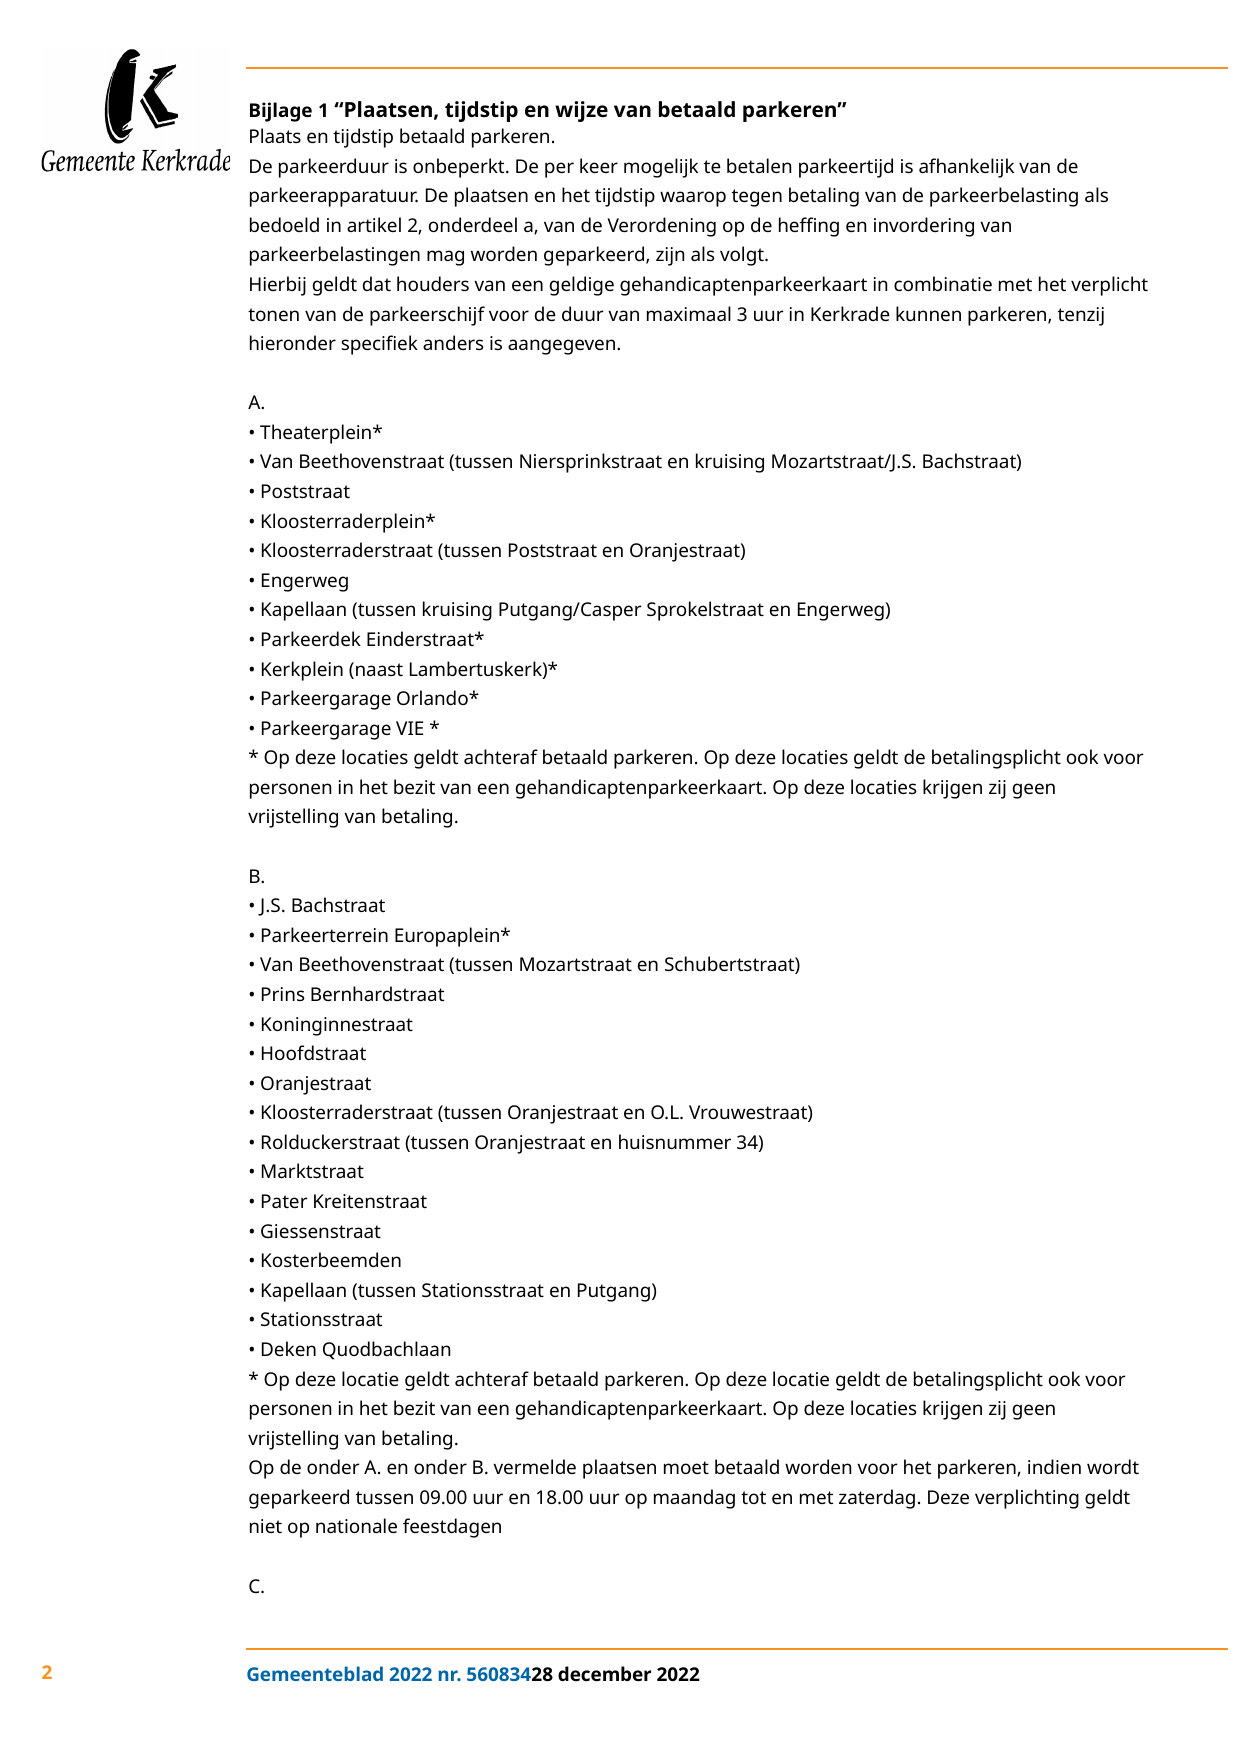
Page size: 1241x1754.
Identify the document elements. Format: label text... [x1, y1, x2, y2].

text • Kloosterraderstraat (tussen Oranjestraat en O.L. Vrouwestraat) [248, 1099, 1152, 1125]
text * Op deze locatie geldt achteraf betaald parkeren. Op deze locatie geldt de betalingsplicht ook voor personen in het bezit van een gehandicaptenparkeerkaart. Op deze locaties krijgen zij geen vrijstelling van betaling. [248, 1366, 1152, 1451]
text • Theaterplein* [248, 419, 1152, 445]
text • Hoofdstraat [248, 1040, 1152, 1066]
text • Giessenstraat [248, 1218, 1152, 1244]
text * Op deze locaties geldt achteraf betaald parkeren. Op deze locaties geldt de betalingsplicht ook voor personen in het bezit van een gehandicaptenparkeerkaart. Op deze locaties krijgen zij geen vrijstelling van betaling. [248, 744, 1152, 829]
text • Kosterbeemden [248, 1247, 1152, 1273]
text Op de onder A. en onder B. vermelde plaatsen moet betaald worden voor het parkeren, indien wordt geparkeerd tussen 09.00 uur en 18.00 uur op maandag tot en met zaterdag. Deze verplichting geldt niet op nationale feestdagen [248, 1454, 1152, 1539]
text • Parkeergarage Orlando* [248, 685, 1152, 711]
text • Parkeergarage VIE * [248, 715, 1152, 741]
text • Van Beethovenstraat (tussen Mozartstraat en Schubertstraat) [248, 952, 1152, 977]
text • Prins Bernhardstraat [248, 981, 1152, 1007]
text De parkeerduur is onbeperkt. De per keer mogelijk te betalen parkeertijd is afhankelijk van de parkeerapparatuur. De plaatsen en het tijdstip waarop tegen betaling van de parkeerbelasting als bedoeld in artikel 2, onderdeel a, van de Verordening op de heffing en invordering van parkeerbelastingen mag worden geparkeerd, zijn als volgt. [248, 153, 1152, 267]
text • Poststraat [248, 478, 1152, 504]
text A. [248, 389, 1152, 415]
text Plaats en tijdstip betaald parkeren. [248, 123, 1152, 149]
text • Deken Quodbachlaan [248, 1336, 1152, 1362]
text • Engerweg [248, 567, 1152, 593]
text Hierbij geldt dat houders van een geldige gehandicaptenparkeerkaart in combinatie met het verplicht tonen van de parkeerschijf voor de duur van maximaal 3 uur in Kerkrade kunnen parkeren, tenzij hieronder specifiek anders is aangegeven. [248, 271, 1152, 356]
text C. [248, 1573, 1152, 1599]
text • Pater Kreitenstraat [248, 1188, 1152, 1214]
text • Parkeerterrein Europaplein* [248, 922, 1152, 948]
text • Kerkplein (naast Lambertuskerk)* [248, 656, 1152, 682]
text • Parkeerdek Einderstraat* [248, 626, 1152, 652]
text • Oranjestraat [248, 1070, 1152, 1096]
text B. [248, 863, 1152, 889]
text • Kloosterraderplein* [248, 508, 1152, 534]
text • Kapellaan (tussen kruising Putgang/Casper Sprokelstraat en Engerweg) [248, 597, 1152, 622]
text • J.S. Bachstraat [248, 892, 1152, 918]
text • Kloosterraderstraat (tussen Poststraat en Oranjestraat) [248, 537, 1152, 563]
text • Stationsstraat [248, 1307, 1152, 1332]
text • Van Beethovenstraat (tussen Niersprinkstraat en kruising Mozartstraat/J.S. Bachstraat) [248, 449, 1152, 474]
text • Koninginnestraat [248, 1011, 1152, 1037]
text • Rolduckerstraat (tussen Oranjestraat en huisnummer 34) [248, 1129, 1152, 1155]
picture [41, 47, 231, 172]
text • Marktstraat [248, 1159, 1152, 1184]
text • Kapellaan (tussen Stationsstraat en Putgang) [248, 1277, 1152, 1303]
text Bijlage 1 “Plaatsen, tijdstip en wijze van betaald parkeren” [248, 95, 1152, 123]
